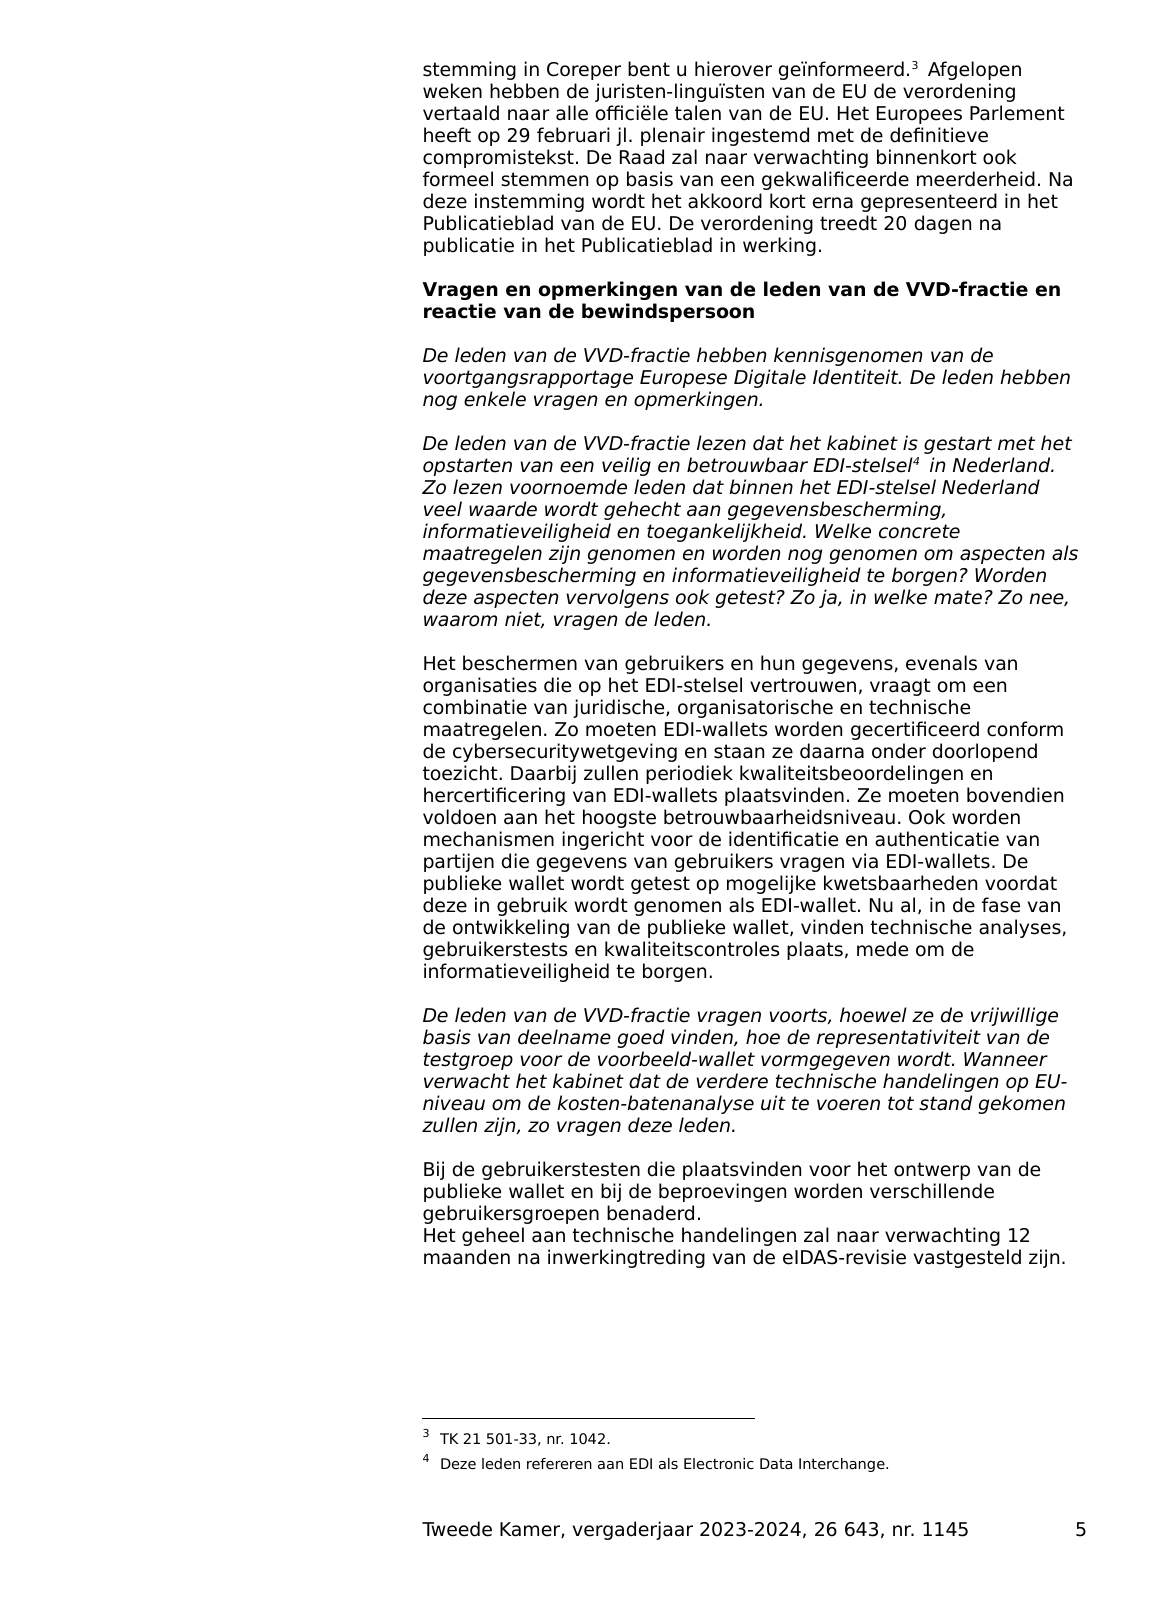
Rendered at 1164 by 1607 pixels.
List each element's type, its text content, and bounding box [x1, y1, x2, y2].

text stemming in Coreper bent u hierover geïnformeerd. Afgelopen weken hebben de juristen-linguïsten van de EU de verordening vertaald naar alle officiële talen van de EU. Het Europees Parlement heeft op 29 februari jl. plenair ingestemd met de definitieve compromistekst. De Raad zal naar verwachting binnenkort ook formeel stemmen op basis van een gekwalificeerde meerderheid. Na deze instemming wordt het akkoord kort erna gepresenteerd in het Publicatieblad van de EU. De verordening treedt 20 dagen na publicatie in het Publicatieblad in werking. [422, 59, 1087, 257]
text Deze leden refereren aan EDI als Electronic Data Interchange. [422, 1452, 1087, 1474]
text Bij de gebruikerstesten die plaatsvinden voor het ontwerp van de publieke wallet en bij de beproevingen worden verschillende gebruikersgroepen benaderd. [422, 1159, 1087, 1225]
text De leden van de VVD-fractie vragen voorts, hoewel ze de vrijwillige basis van deelname goed vinden, hoe de representativiteit van de testgroep voor de voorbeeld-wallet vormgegeven wordt. Wanneer verwacht het kabinet dat de verdere technische handelingen op EU-niveau om de kosten-batenanalyse uit te voeren tot stand gekomen zullen zijn, zo vragen deze leden. [422, 1005, 1087, 1137]
text Het beschermen van gebruikers en hun gegevens, evenals van organisaties die op het EDI-stelsel vertrouwen, vraagt om een combinatie van juridische, organisatorische en technische maatregelen. Zo moeten EDI-wallets worden gecertificeerd conform de cybersecuritywetgeving en staan ze daarna onder doorlopend toezicht. Daarbij zullen periodiek kwaliteitsbeoordelingen en hercertificering van EDI-wallets plaatsvinden. Ze moeten bovendien voldoen aan het hoogste betrouwbaarheidsniveau. Ook worden mechanismen ingericht voor de identificatie en authenticatie van partijen die gegevens van gebruikers vragen via EDI-wallets. De publieke wallet wordt getest op mogelijke kwetsbaarheden voordat deze in gebruik wordt genomen als EDI-wallet. Nu al, in de fase van de ontwikkeling van de publieke wallet, vinden technische analyses, gebruikerstests en kwaliteitscontroles plaats, mede om de informatieveiligheid te borgen. [422, 653, 1087, 983]
text De leden van de VVD-fractie hebben kennisgenomen van de voortgangsrapportage Europese Digitale Identiteit. De leden hebben nog enkele vragen en opmerkingen. [422, 345, 1087, 411]
text Het geheel aan technische handelingen zal naar verwachting 12 maanden na inwerkingtreding van de eIDAS-revisie vastgesteld zijn. [422, 1225, 1087, 1269]
subtitle Vragen en opmerkingen van de leden van de VVD-fractie en reactie van de bewindspersoon [422, 279, 1087, 323]
text TK 21 501-33, nr. 1042. [422, 1427, 1087, 1449]
text De leden van de VVD-fractie lezen dat het kabinet is gestart met het opstarten van een veilig en betrouwbaar EDI-stelsel in Nederland. Zo lezen voornoemde leden dat binnen het EDI-stelsel Nederland veel waarde wordt gehecht aan gegevensbescherming, informatieveiligheid en toegankelijkheid. Welke concrete maatregelen zijn genomen en worden nog genomen om aspecten als gegevensbescherming en informatieveiligheid te borgen? Worden deze aspecten vervolgens ook getest? Zo ja, in welke mate? Zo nee, waarom niet, vragen de leden. [422, 433, 1087, 631]
